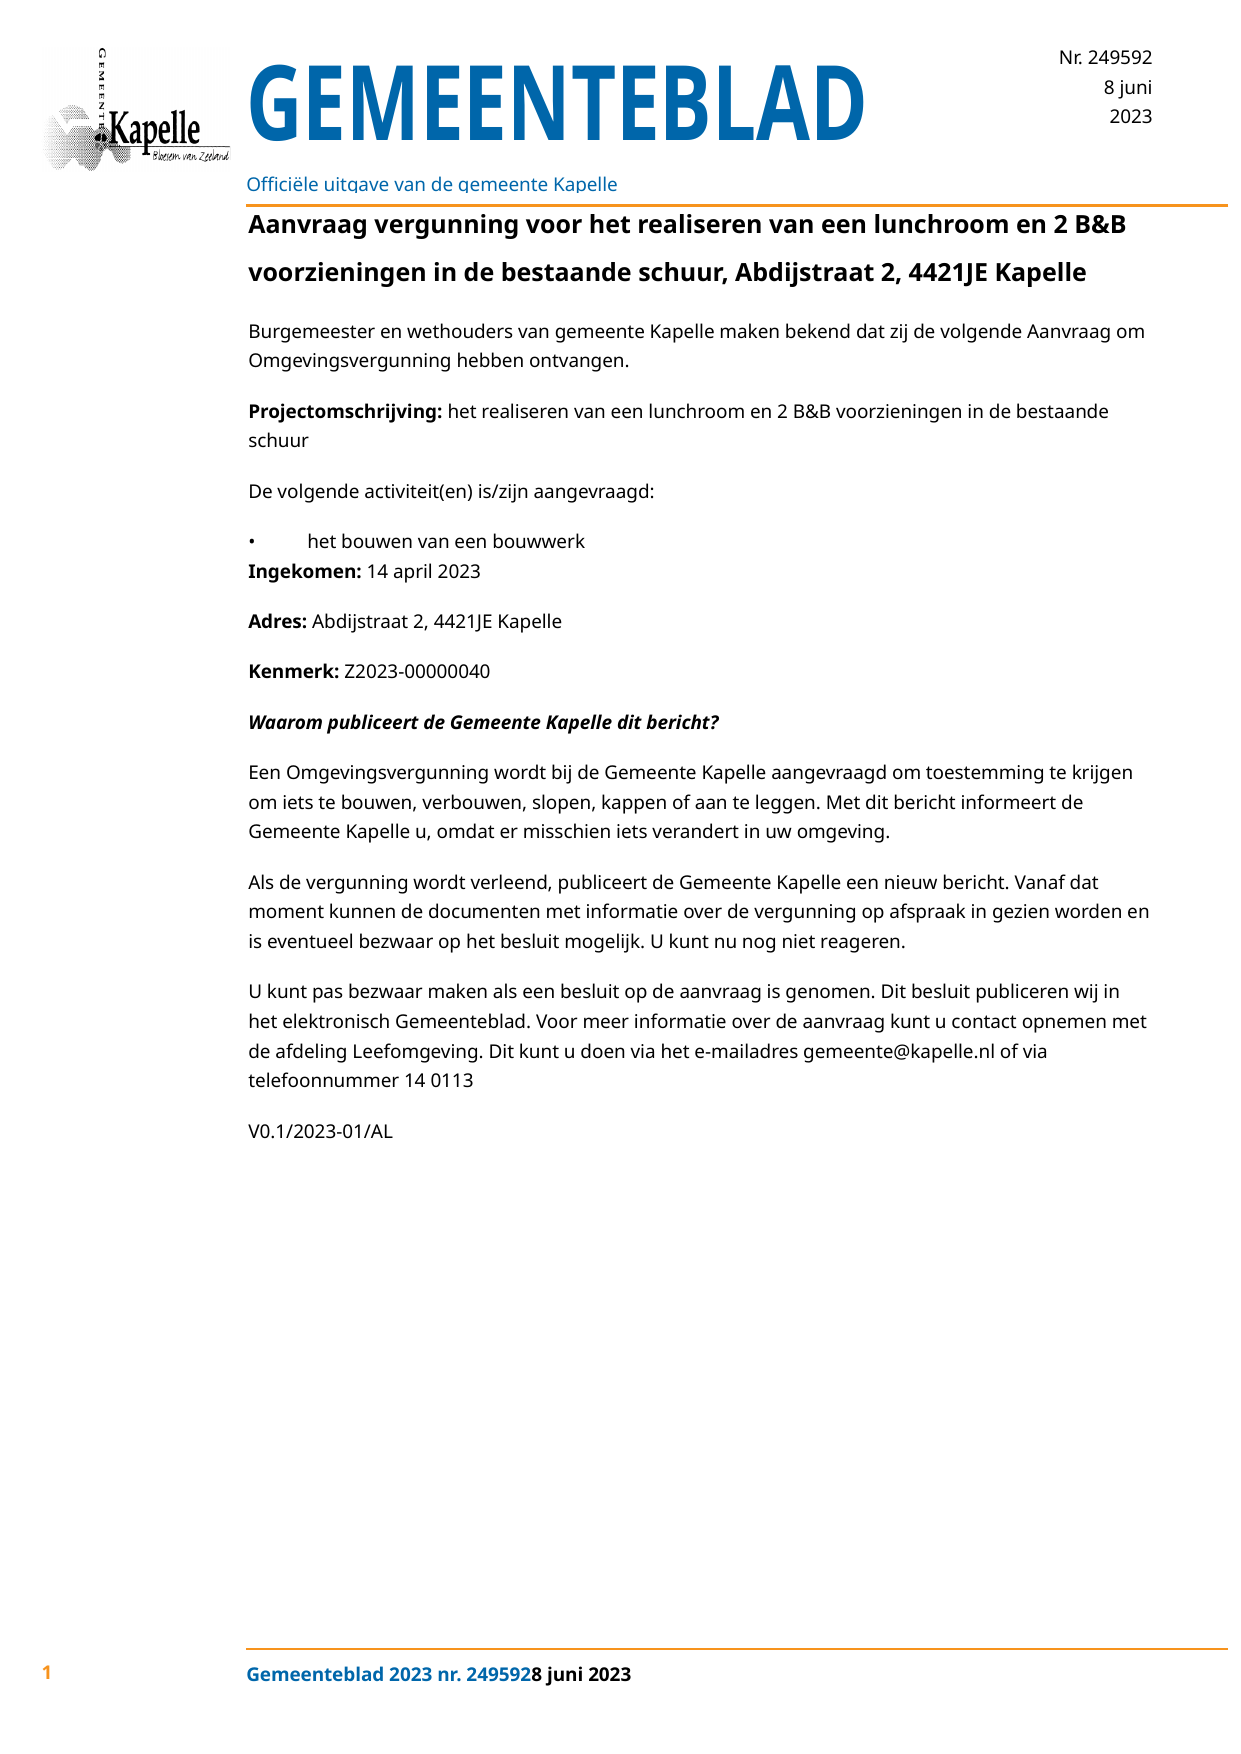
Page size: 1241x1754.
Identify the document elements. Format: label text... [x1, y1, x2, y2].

list het bouwen van een bouwwerk [248, 528, 1152, 554]
text V0.1/2023-01/AL [248, 1118, 1152, 1144]
text Burgemeester en wethouders van gemeente Kapelle maken bekend dat zij de volgende Aanvraag om Omgevingsvergunning hebben ontvangen. [248, 318, 1152, 373]
text Ingekomen: 14 april 2023 [248, 558, 1152, 584]
text Als de vergunning wordt verleend, publiceert de Gemeente Kapelle een nieuw bericht. Vanaf dat moment kunnen de documenten met informatie over de vergunning op afspraak in gezien worden en is eventueel bezwaar op het besluit mogelijk. U kunt nu nog niet reageren. [248, 869, 1152, 954]
text Projectomschrijving: het realiseren van een lunchroom en 2 B&B voorzieningen in de bestaande schuur [248, 398, 1152, 453]
text De volgende activiteit(en) is/zijn aangevraagd: [248, 478, 1152, 504]
text Adres: Abdijstraat 2, 4421JE Kapelle [248, 608, 1152, 634]
text Een Omgevingsvergunning wordt bij de Gemeente Kapelle aangevraagd om toestemming te krijgen om iets te bouwen, verbouwen, slopen, kappen of aan te leggen. Met dit bericht informeert de Gemeente Kapelle u, omdat er misschien iets verandert in uw omgeving. [248, 759, 1152, 844]
text U kunt pas bezwaar maken als een besluit op de aanvraag is genomen. Dit besluit publiceren wij in het elektronisch Gemeenteblad. Voor meer informatie over de aanvraag kunt u contact opnemen met de afdeling Leefomgeving. Dit kunt u doen via het e-mailadres gemeente@kapelle.nl of via telefoonnummer 14 0113 [248, 979, 1152, 1093]
text Waarom publiceert de Gemeente Kapelle dit bericht? [248, 709, 1152, 735]
picture [41, 47, 231, 172]
text Kenmerk: Z2023-00000040 [248, 659, 1152, 684]
text Aanvraag vergunning voor het realiseren van een lunchroom en 2 B&B voorzieningen in de bestaande schuur, Abdijstraat 2, 4421JE Kapelle [248, 207, 1152, 288]
